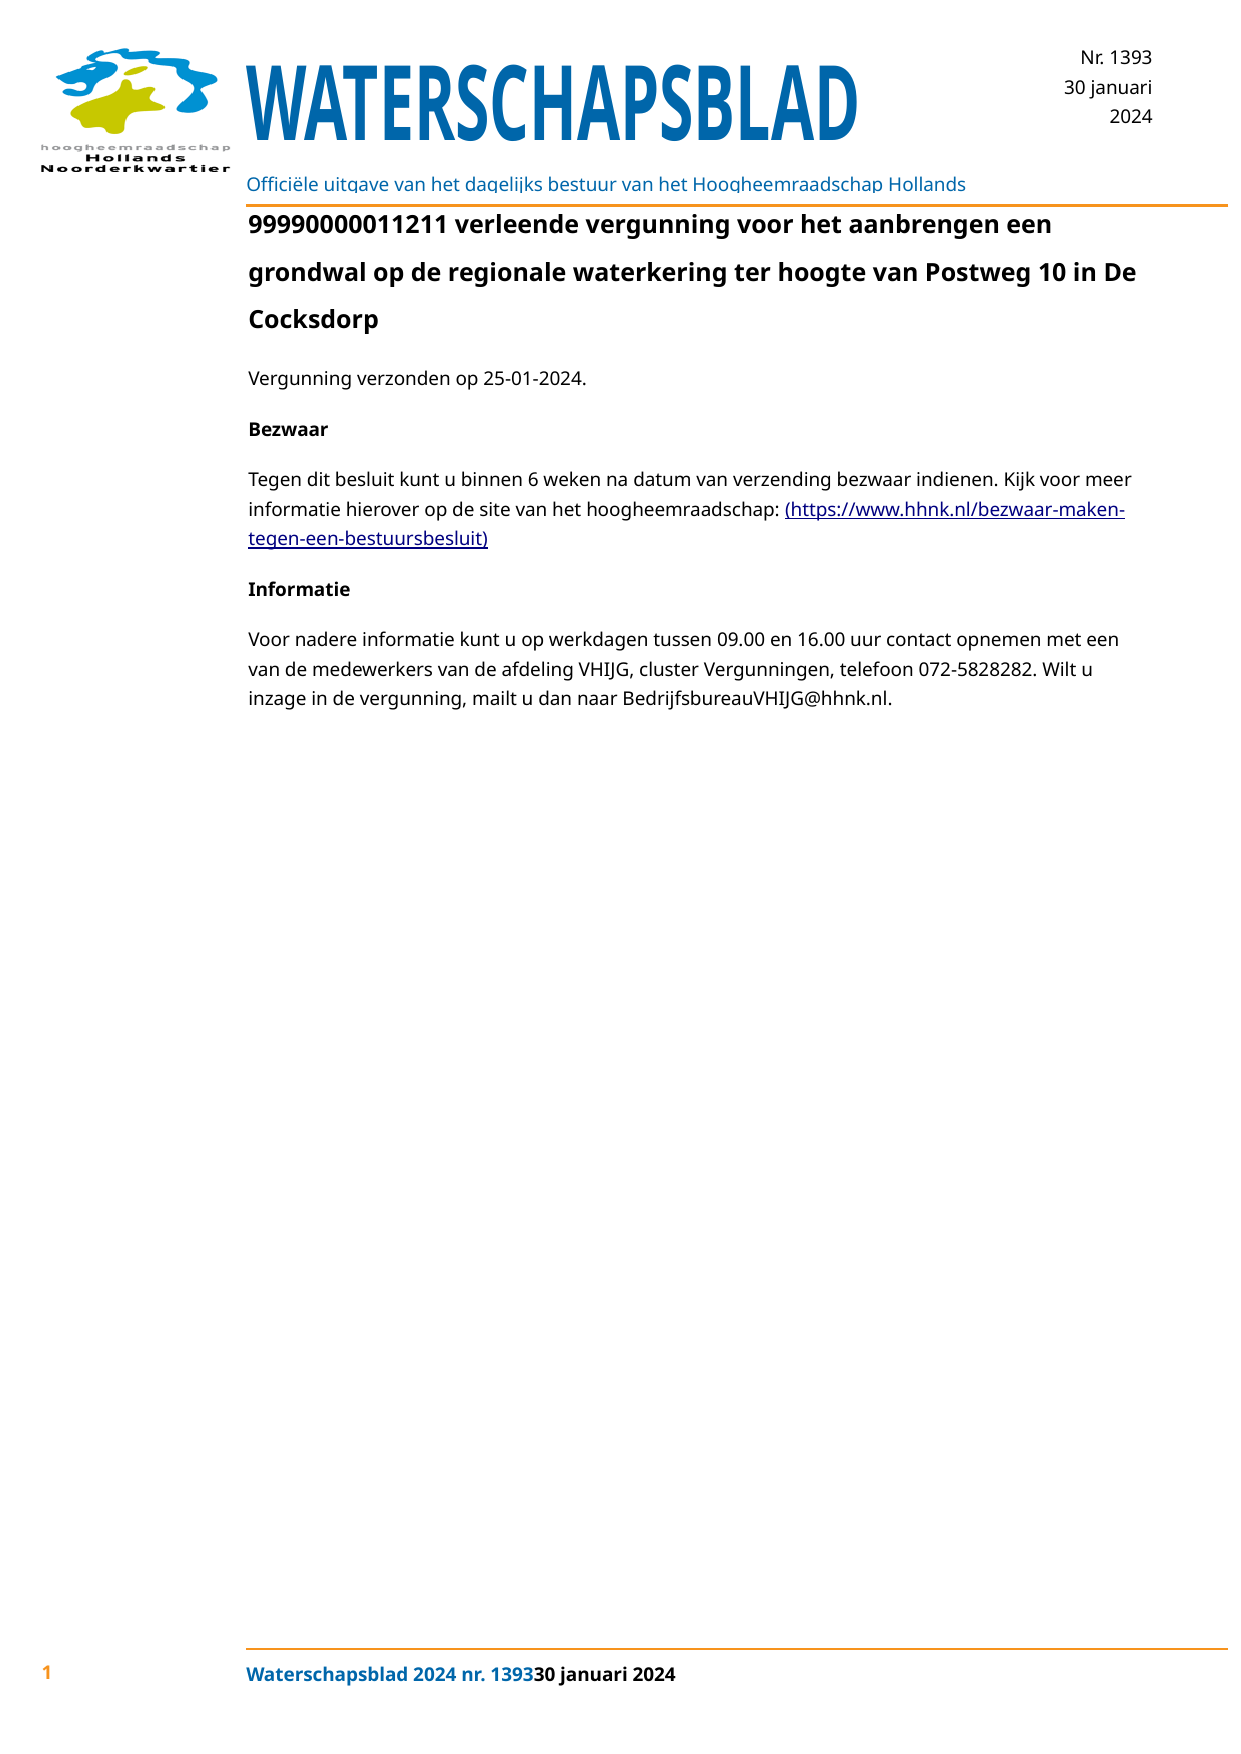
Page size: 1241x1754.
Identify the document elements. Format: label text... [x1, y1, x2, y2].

text Vergunning verzonden op 25-01-2024. [248, 366, 1152, 391]
text Bezwaar [248, 416, 1152, 442]
text 99990000011211 verleende vergunning voor het aanbrengen een grondwal op de regionale waterkering ter hoogte van Postweg 10 in De Cocksdorp [248, 207, 1152, 336]
picture [41, 47, 231, 172]
text Informatie [248, 576, 1152, 602]
text Voor nadere informatie kunt u op werkdagen tussen 09.00 en 16.00 uur contact opnemen met een van de medewerkers van de afdeling VHIJG, cluster Vergunningen, telefoon 072-5828282. Wilt u inzage in de vergunning, mailt u dan naar BedrijfsbureauVHIJG@hhnk.nl. [248, 626, 1152, 711]
text Tegen dit besluit kunt u binnen 6 weken na datum van verzending bezwaar indienen. Kijk voor meer informatie hierover op de site van het hoogheemraadschap: (https://www.hhnk.nl/bezwaar-maken-tegen-een-bestuursbesluit) [248, 466, 1152, 551]
